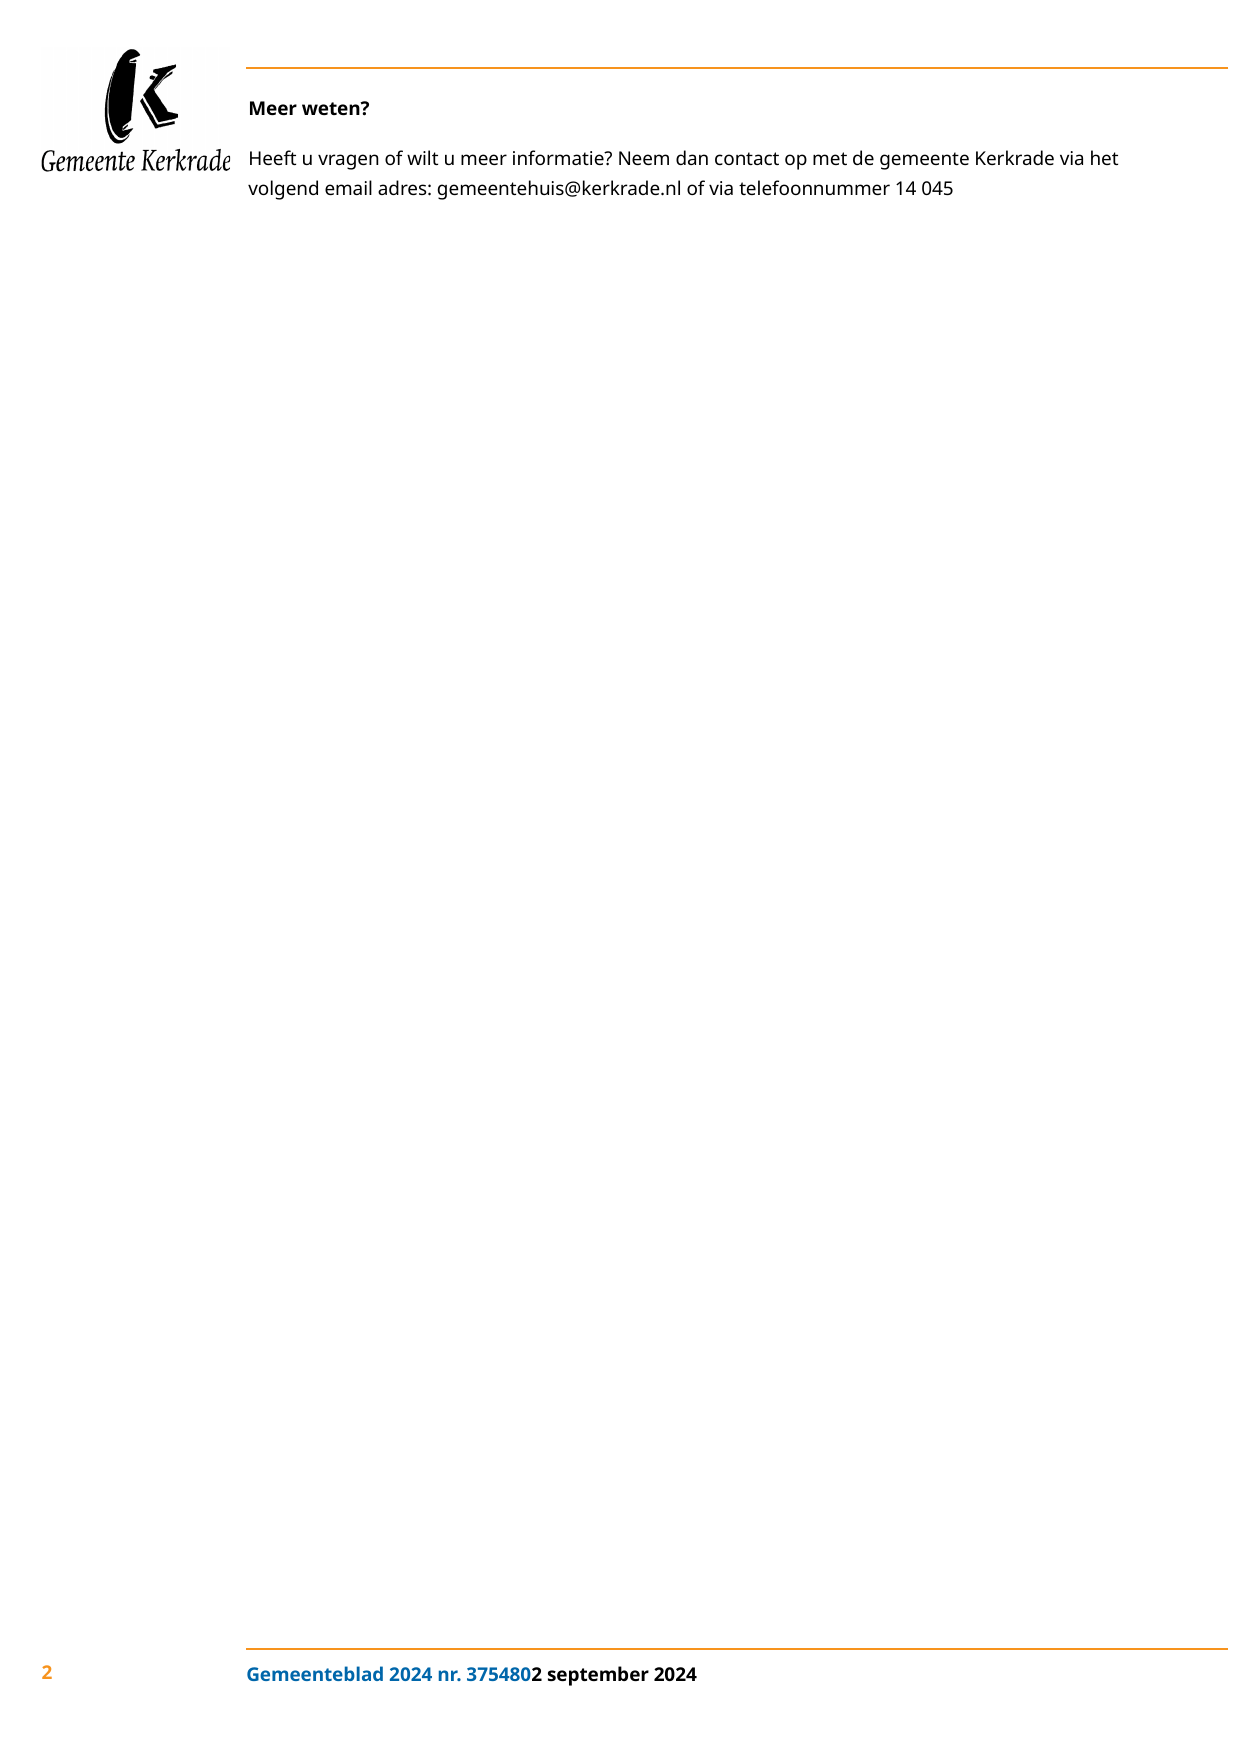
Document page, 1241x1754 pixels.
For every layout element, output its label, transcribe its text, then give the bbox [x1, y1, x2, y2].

picture [41, 47, 231, 172]
text Heeft u vragen of wilt u meer informatie? Neem dan contact op met de gemeente Kerkrade via het volgend email adres: gemeentehuis@kerkrade.nl of via telefoonnummer 14 045 [248, 145, 1152, 201]
text Meer weten? [248, 95, 1152, 121]
